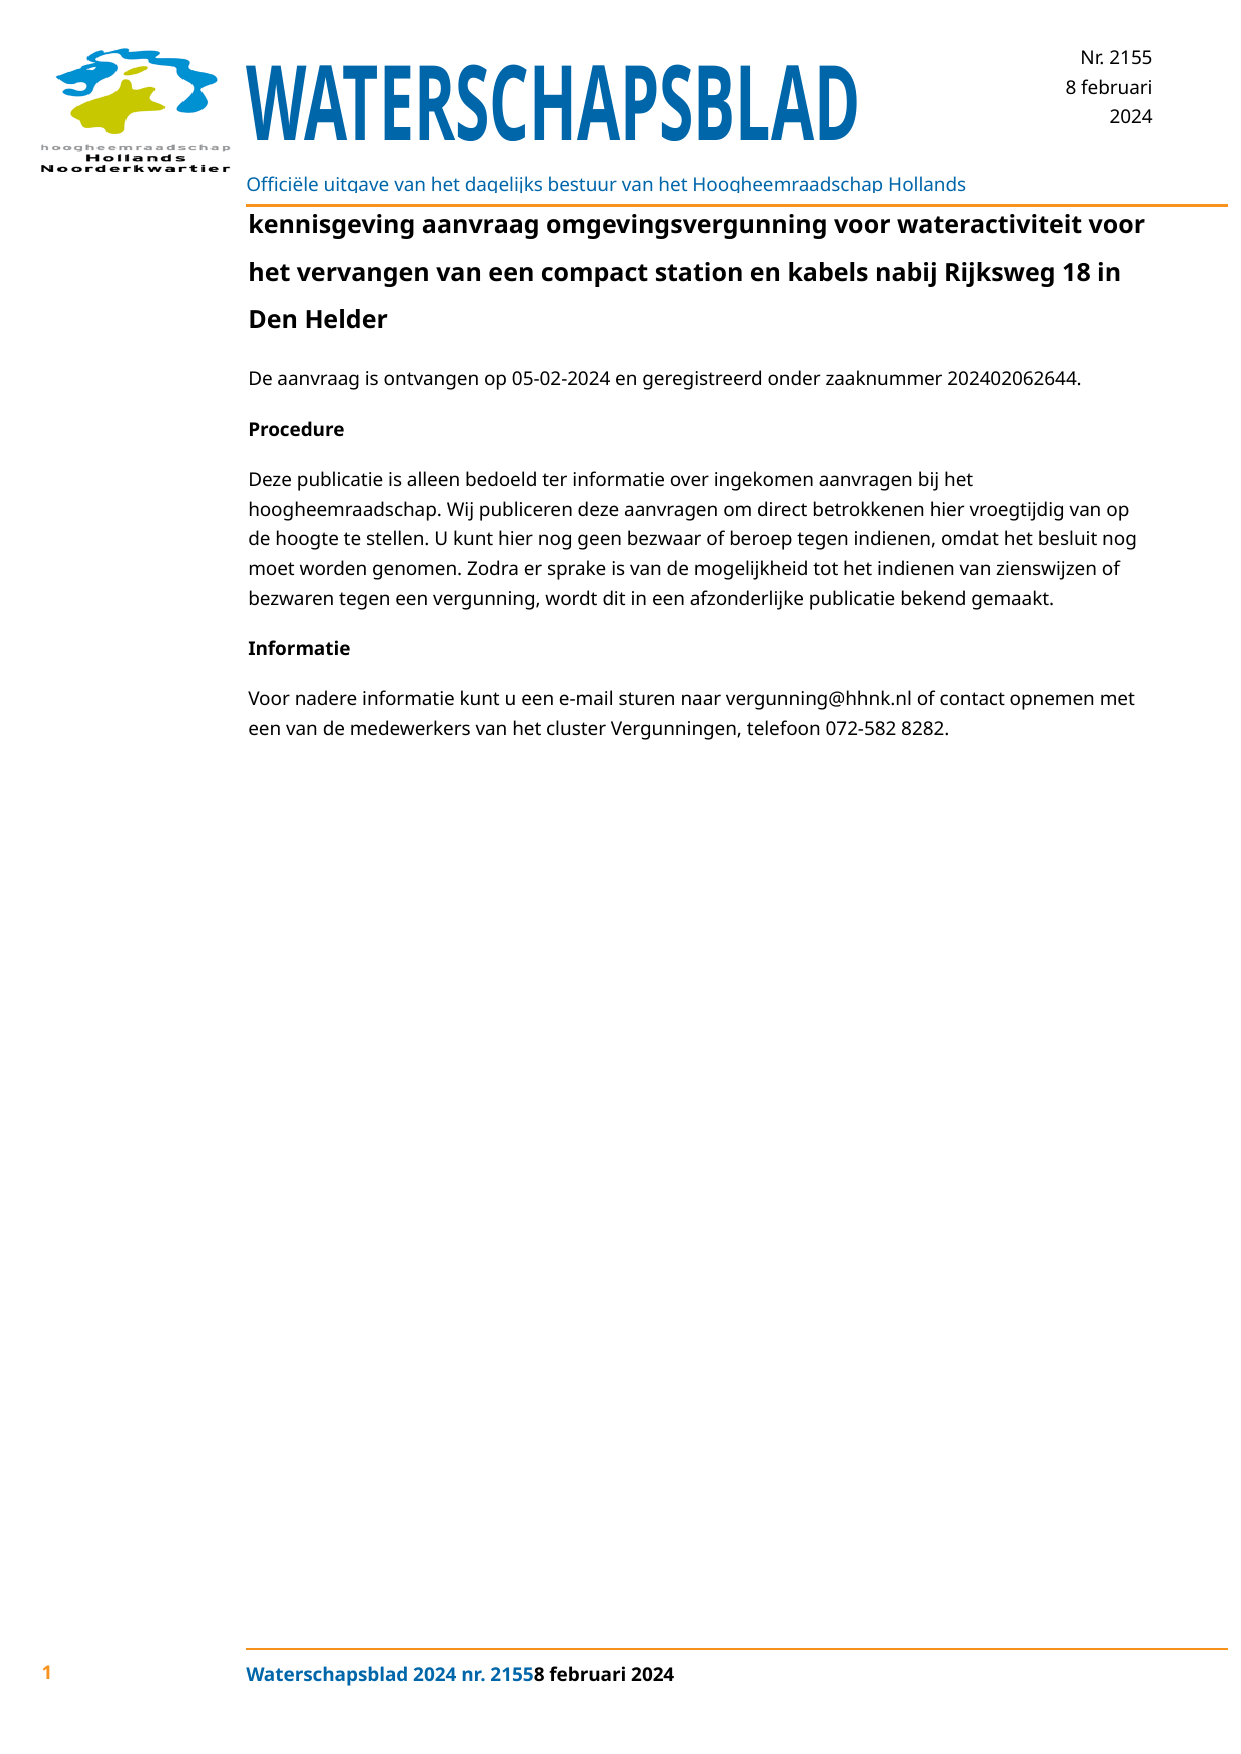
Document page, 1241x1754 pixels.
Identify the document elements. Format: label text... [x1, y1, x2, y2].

text Procedure [248, 416, 1152, 442]
text De aanvraag is ontvangen op 05-02-2024 en geregistreerd onder zaaknummer 202402062644. [248, 366, 1152, 391]
text Voor nadere informatie kunt u een e-mail sturen naar vergunning@hhnk.nl of contact opnemen met een van de medewerkers van het cluster Vergunningen, telefoon 072-582 8282. [248, 686, 1152, 741]
text kennisgeving aanvraag omgevingsvergunning voor wateractiviteit voor het vervangen van een compact station en kabels nabij Rijksweg 18 in Den Helder [248, 207, 1152, 336]
picture [41, 47, 231, 172]
text Deze publicatie is alleen bedoeld ter informatie over ingekomen aanvragen bij het hoogheemraadschap. Wij publiceren deze aanvragen om direct betrokkenen hier vroegtijdig van op de hoogte te stellen. U kunt hier nog geen bezwaar of beroep tegen indienen, omdat het besluit nog moet worden genomen. Zodra er sprake is van de mogelijkheid tot het indienen van zienswijzen of bezwaren tegen een vergunning, wordt dit in een afzonderlijke publicatie bekend gemaakt. [248, 466, 1152, 610]
text Informatie [248, 635, 1152, 661]
